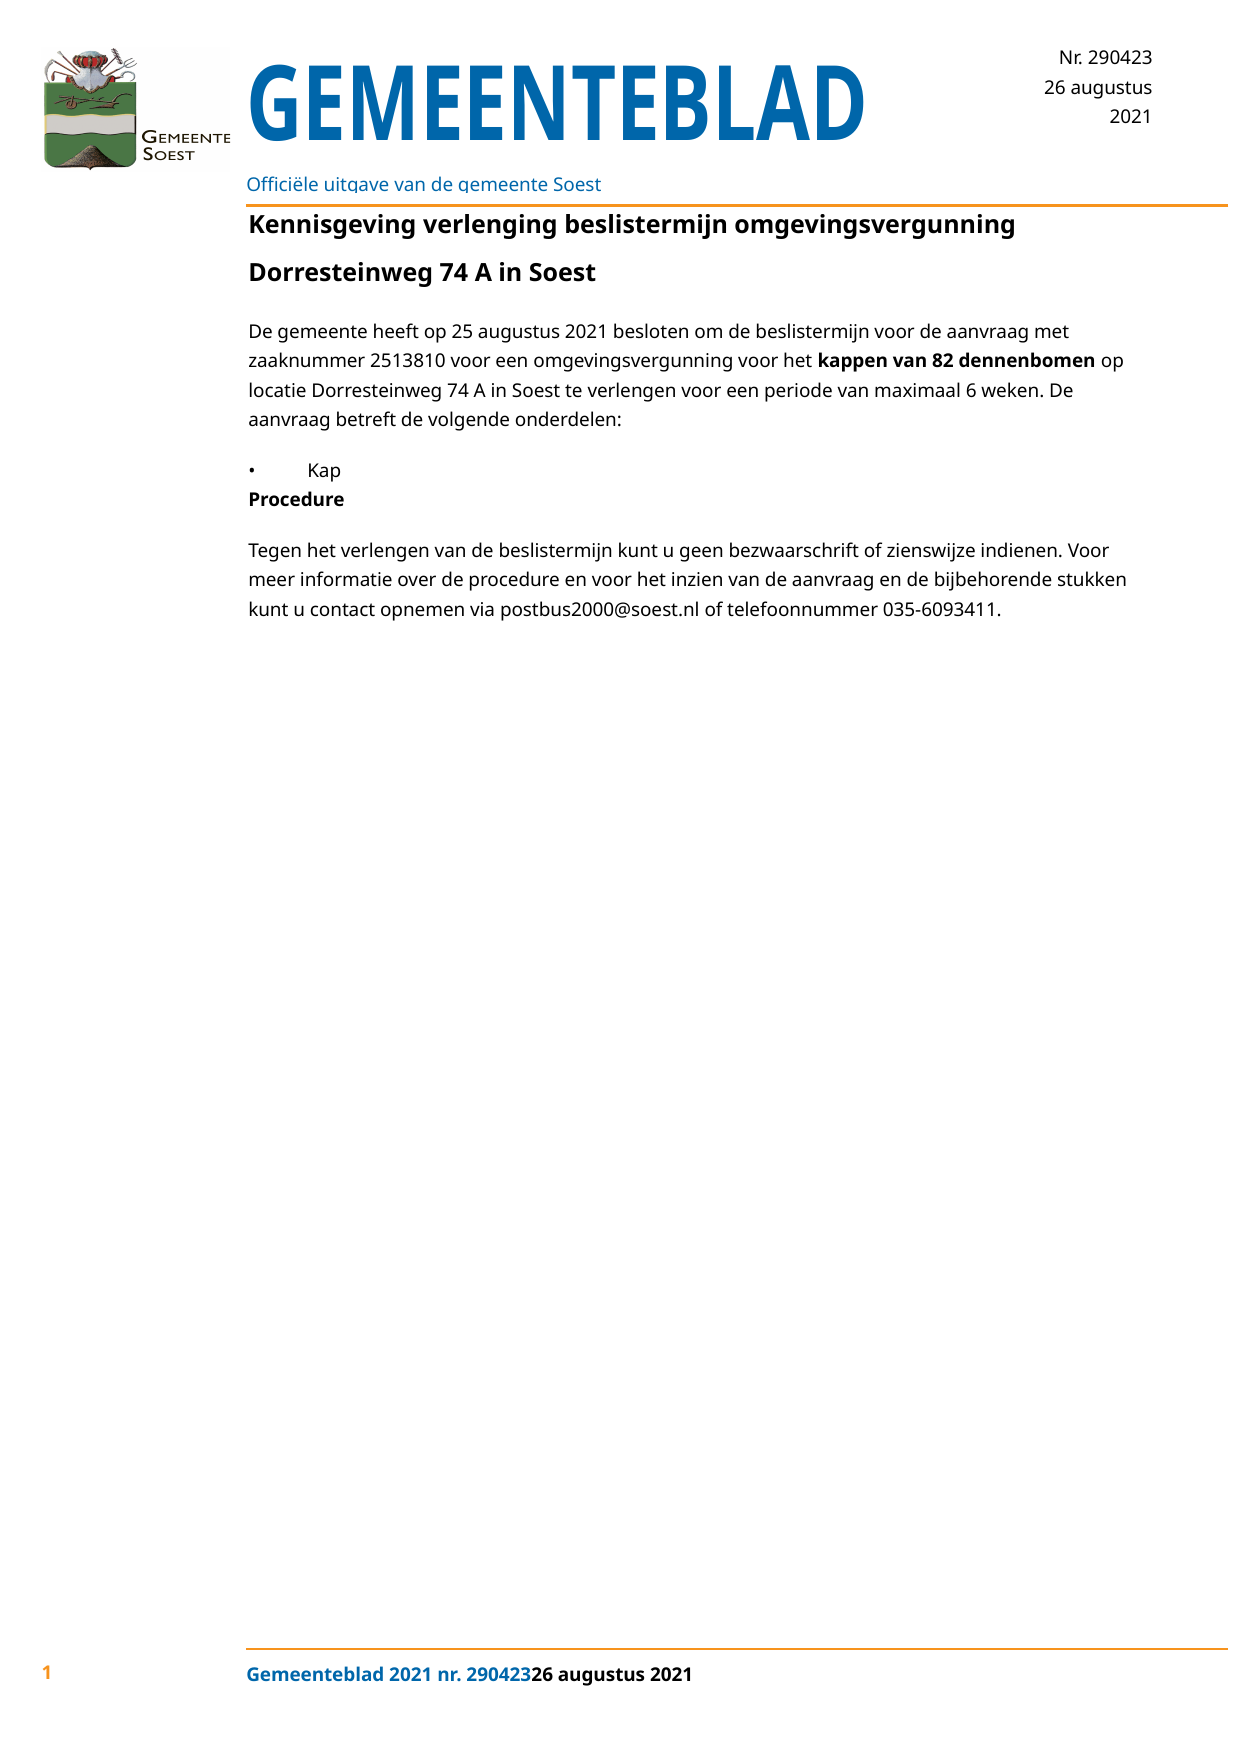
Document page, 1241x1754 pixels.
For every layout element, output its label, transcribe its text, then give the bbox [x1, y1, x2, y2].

picture [41, 47, 231, 172]
text Tegen het verlengen van de beslistermijn kunt u geen bezwaarschrift of zienswijze indienen. Voor meer informatie over de procedure en voor het inzien van de aanvraag en de bijbehorende stukken kunt u contact opnemen via postbus2000@soest.nl of telefoonnummer 035-6093411. [248, 537, 1152, 622]
text Procedure [248, 487, 1152, 512]
text Kennisgeving verlenging beslistermijn omgevingsvergunning Dorresteinweg 74 A in Soest [248, 207, 1152, 288]
list Kap [248, 457, 1152, 483]
text De gemeente heeft op 25 augustus 2021 besloten om de beslistermijn voor de aanvraag met zaaknummer 2513810 voor een omgevingsvergunning voor het kappen van 82 dennenbomen op locatie Dorresteinweg 74 A in Soest te verlengen voor een periode van maximaal 6 weken. De aanvraag betreft de volgende onderdelen: [248, 318, 1152, 432]
